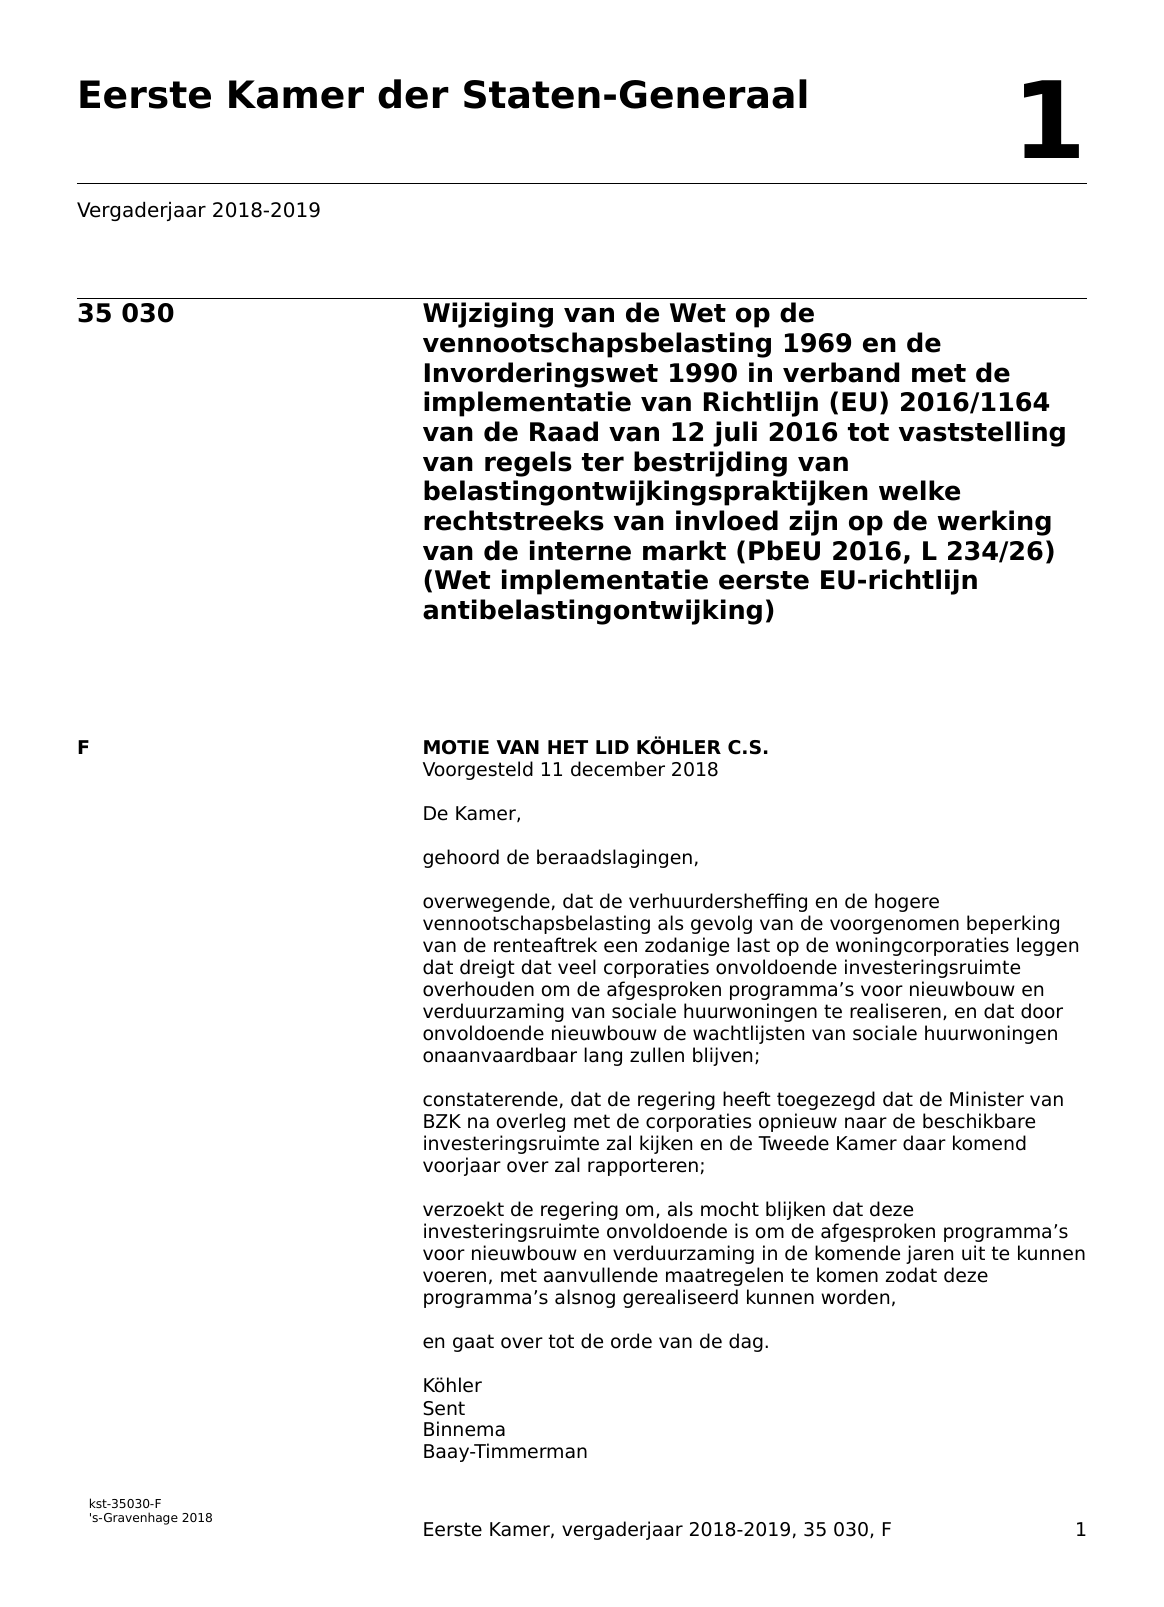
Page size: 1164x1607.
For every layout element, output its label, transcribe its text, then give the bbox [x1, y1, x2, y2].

text gehoord de beraadslagingen, [422, 847, 1087, 869]
text Köhler [422, 1375, 1087, 1397]
text Voorgesteld 11 december 2018 [422, 758, 1087, 781]
text constaterende, dat de regering heeft toegezegd dat de Minister van BZK na overleg met de corporaties opnieuw naar de beschikbare investeringsruimte zal kijken en de Tweede Kamer daar komend voorjaar over zal rapporteren; [422, 1089, 1087, 1177]
text Sent [422, 1397, 1087, 1419]
text 's-Gravenhage 2018 [88, 1511, 323, 1525]
text De Kamer, [422, 803, 1087, 825]
text overwegende, dat de verhuurdersheffing en de hogere vennootschapsbelasting als gevolg van de voorgenomen beperking van de renteaftrek een zodanige last op de woningcorporaties leggen dat dreigt dat veel corporaties onvoldoende investeringsruimte overhouden om de afgesproken programma’s voor nieuwbouw en verduurzaming van sociale huurwoningen te realiseren, en dat door onvoldoende nieuwbouw de wachtlijsten van sociale huurwoningen onaanvaardbaar lang zullen blijven; [422, 891, 1087, 1067]
text Baay-Timmerman [422, 1441, 1087, 1463]
table_header Eerste Kamer der Staten-Generaal [77, 59, 886, 183]
table_header 1 [886, 59, 1087, 183]
text Binnema [422, 1419, 1087, 1441]
text verzoekt de regering om, als mocht blijken dat deze investeringsruimte onvoldoende is om de afgesproken programma’s voor nieuwbouw en verduurzaming in de komende jaren uit te kunnen voeren, met aanvullende maatregelen te komen zodat deze programma’s alsnog gerealiseerd kunnen worden, [422, 1199, 1087, 1309]
subtitle F MOTIE VAN HET LID KÖHLER C.S. [77, 737, 1087, 758]
subtitle 35 030 Wijziging van de Wet op de vennootschapsbelasting 1969 en de Invorderingswet 1990 in verband met de implementatie van Richtlijn (EU) 2016/1164 van de Raad van 12 juli 2016 tot vaststelling van regels ter bestrijding van belastingontwijkingspraktijken welke rechtstreeks van invloed zijn op de werking van de interne markt (PbEU 2016, L 234/26) (Wet implementatie eerste EU-richtlijn antibelastingontwijking) [77, 299, 1087, 626]
text en gaat over tot de orde van de dag. [422, 1331, 1087, 1353]
text kst-35030-F [88, 1497, 323, 1511]
table_cell Vergaderjaar 2018-2019 [77, 184, 1087, 298]
